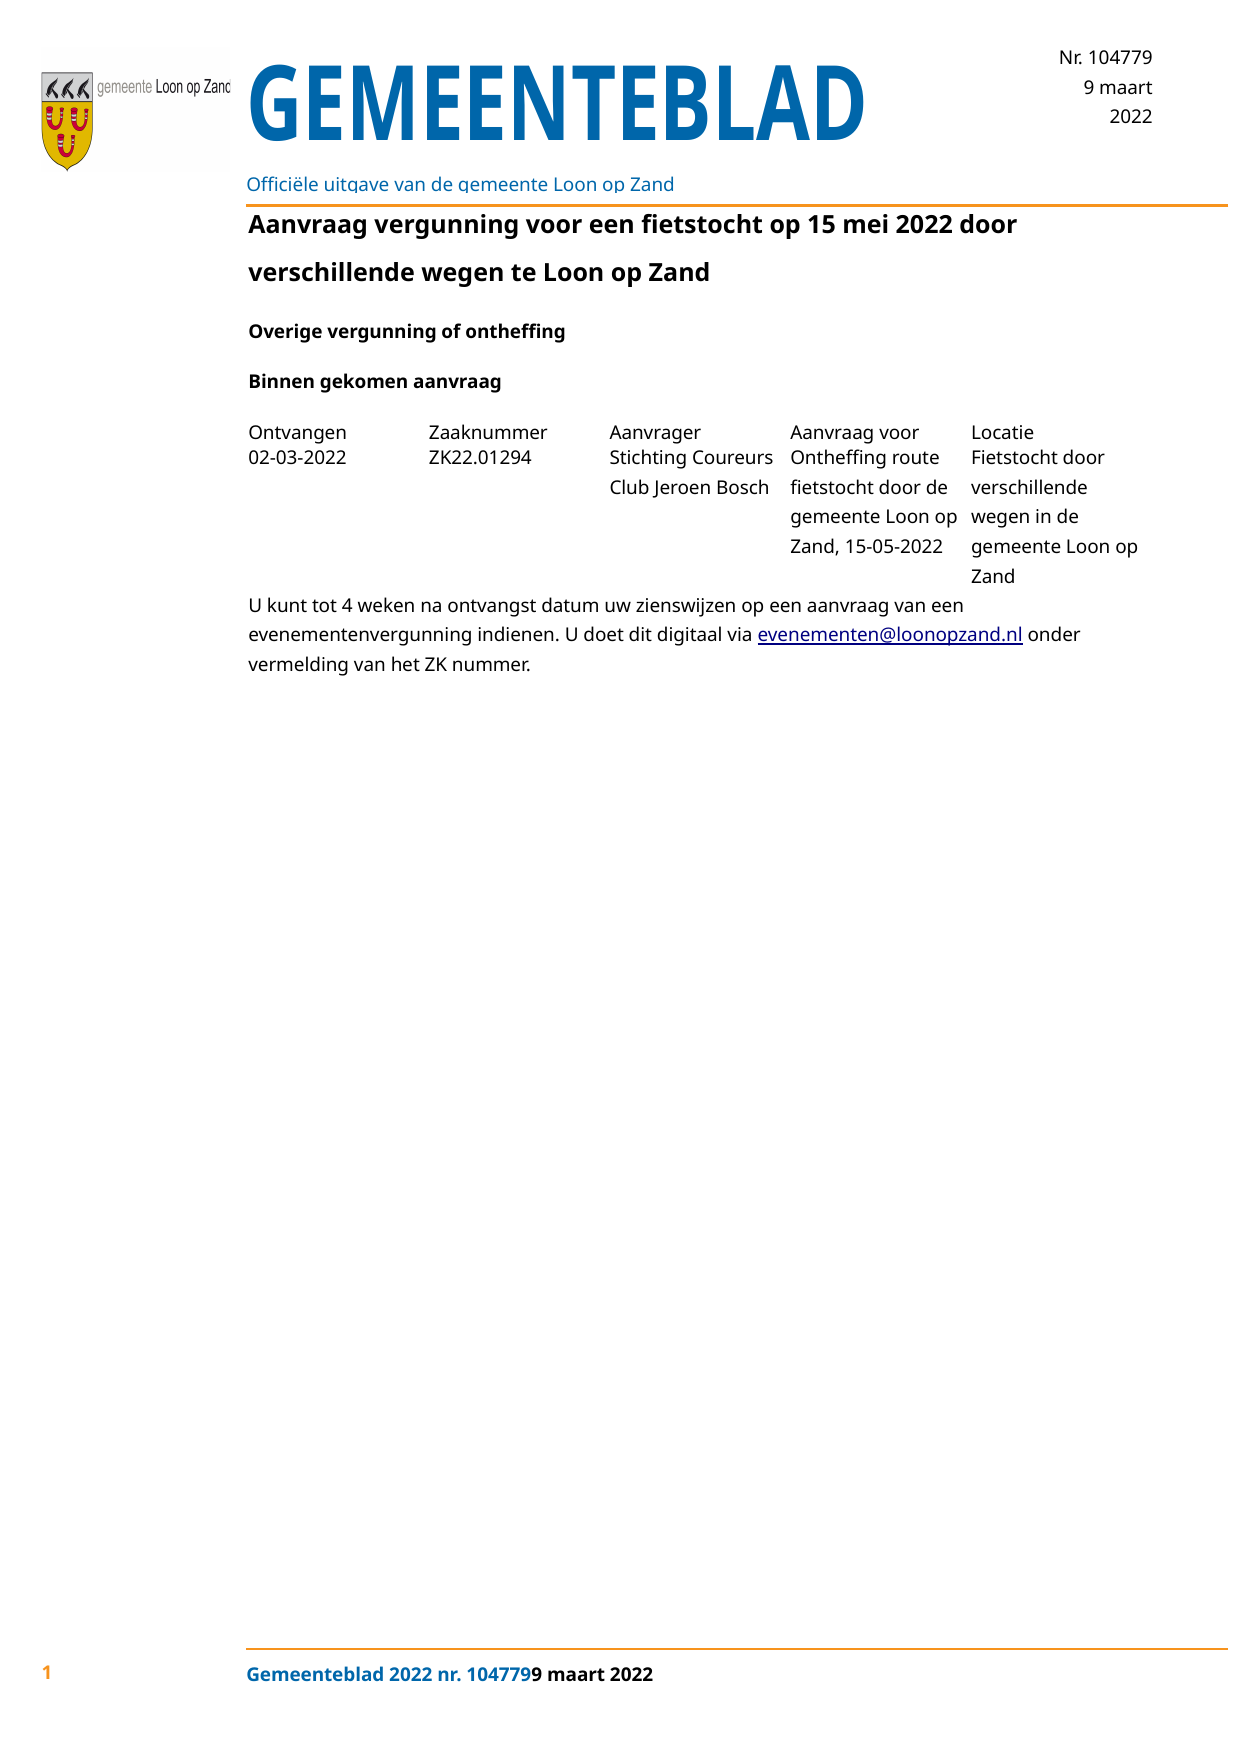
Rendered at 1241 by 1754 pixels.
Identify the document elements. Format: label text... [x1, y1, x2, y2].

table_header Aanvraag voor [790, 419, 971, 444]
text Binnen gekomen aanvraag [248, 368, 1152, 394]
table_cell Fietstocht door verschillende wegen in de gemeente Loon op Zand [971, 445, 1152, 589]
table_cell ZK22.01294 [429, 445, 609, 589]
text Aanvraag vergunning voor een fietstocht op 15 mei 2022 door verschillende wegen te Loon op Zand [248, 207, 1152, 288]
table_cell Stichting Coureurs Club Jeroen Bosch [609, 445, 790, 589]
table_header Aanvrager [609, 419, 790, 444]
text Overige vergunning of ontheffing [248, 318, 1152, 344]
table_header Locatie [971, 419, 1152, 444]
table_cell 02-03-2022 [248, 445, 429, 589]
table_cell Ontheffing route fietstocht door de gemeente Loon op Zand, 15-05-2022 [790, 445, 971, 589]
table_header Zaaknummer [429, 419, 609, 444]
text U kunt tot 4 weken na ontvangst datum uw zienswijzen op een aanvraag van een evenementenvergunning indienen. U doet dit digitaal via evenementen@loonopzand.nl onder vermelding van het ZK nummer. [248, 592, 1152, 677]
picture [41, 47, 231, 172]
table_header Ontvangen [248, 419, 429, 444]
